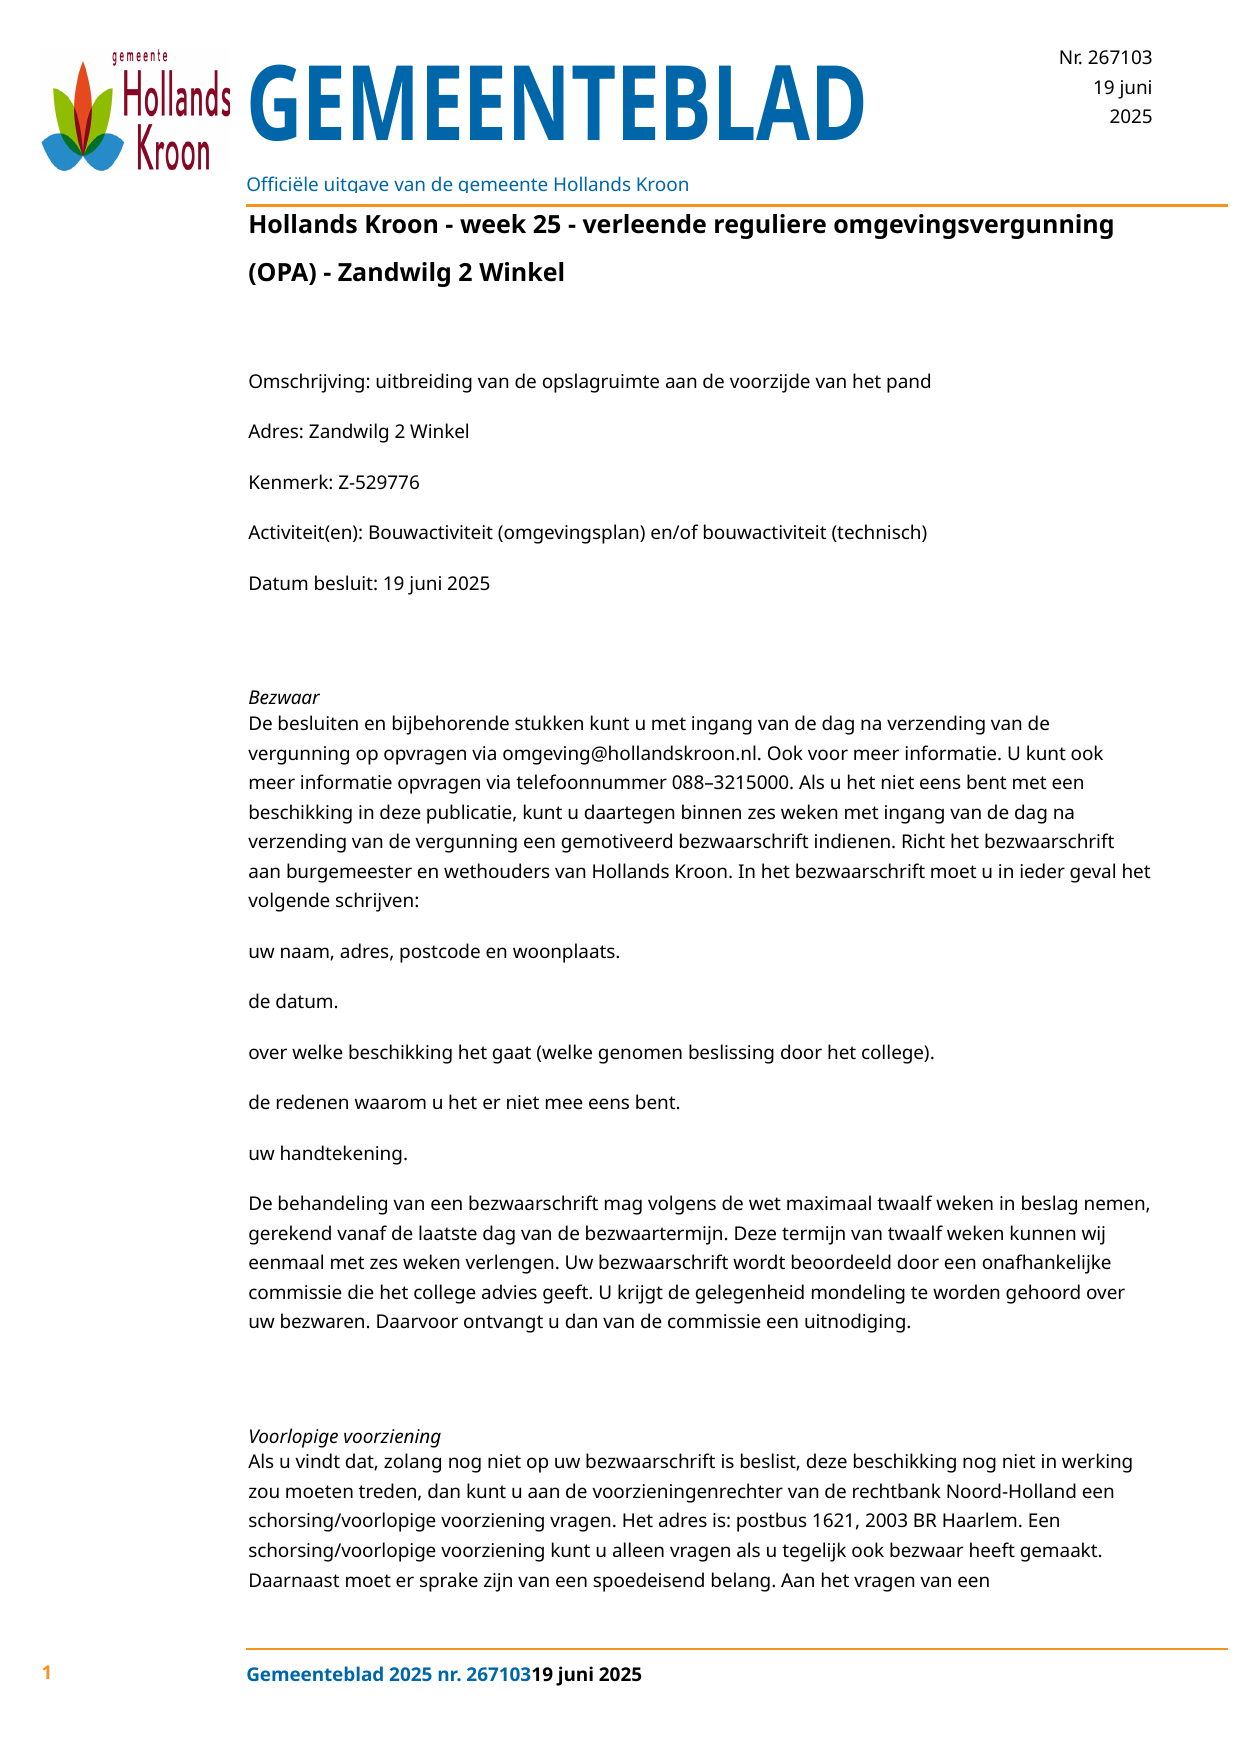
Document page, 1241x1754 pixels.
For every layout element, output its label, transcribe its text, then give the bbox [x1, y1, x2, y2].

text Hollands Kroon - week 25 - verleende reguliere omgevingsvergunning (OPA) - Zandwilg 2 Winkel [248, 207, 1152, 288]
text Kenmerk: Z-529776 [248, 469, 1152, 495]
text uw handtekening. [248, 1140, 1152, 1165]
text uw naam, adres, postcode en woonplaats. [248, 938, 1152, 964]
text Omschrijving: uitbreiding van de opslagruimte aan de voorzijde van het pand [248, 368, 1152, 394]
text Adres: Zandwilg 2 Winkel [248, 419, 1152, 444]
text Bezwaar [248, 684, 1152, 710]
text Voorlopige voorziening [248, 1423, 1152, 1448]
text de datum. [248, 988, 1152, 1014]
text Als u vindt dat, zolang nog niet op uw bezwaarschrift is beslist, deze beschikking nog niet in werking zou moeten treden, dan kunt u aan de voorzieningenrechter van de rechtbank Noord-Holland een schorsing/voorlopige voorziening vragen. Het adres is: postbus 1621, 2003 BR Haarlem. Een schorsing/voorlopige voorziening kunt u alleen vragen als u tegelijk ook bezwaar heeft gemaakt. Daarnaast moet er sprake zijn van een spoedeisend belang. Aan het vragen van een [248, 1448, 1152, 1593]
text de redenen waarom u het er niet mee eens bent. [248, 1089, 1152, 1115]
text De behandeling van een bezwaarschrift mag volgens de wet maximaal twaalf weken in beslag nemen, gerekend vanaf de laatste dag van de bezwaartermijn. Deze termijn van twaalf weken kunnen wij eenmaal met zes weken verlengen. Uw bezwaarschrift wordt beoordeeld door een onafhankelijke commissie die het college advies geeft. U krijgt de gelegenheid mondeling te worden gehoord over uw bezwaren. Daarvoor ontvangt u dan van de commissie een uitnodiging. [248, 1190, 1152, 1334]
text Activiteit(en): Bouwactiviteit (omgevingsplan) en/of bouwactiviteit (technisch) [248, 519, 1152, 545]
text over welke beschikking het gaat (welke genomen beslissing door het college). [248, 1039, 1152, 1064]
text Datum besluit: 19 juni 2025 [248, 570, 1152, 596]
text De besluiten en bijbehorende stukken kunt u met ingang van de dag na verzending van de vergunning op opvragen via omgeving@hollandskroon.nl. Ook voor meer informatie. U kunt ook meer informatie opvragen via telefoonnummer 088–3215000. Als u het niet eens bent met een beschikking in deze publicatie, kunt u daartegen binnen zes weken met ingang van de dag na verzending van de vergunning een gemotiveerd bezwaarschrift indienen. Richt het bezwaarschrift aan burgemeester en wethouders van Hollands Kroon. In het bezwaarschrift moet u in ieder geval het volgende schrijven: [248, 710, 1152, 913]
picture [41, 47, 231, 172]
